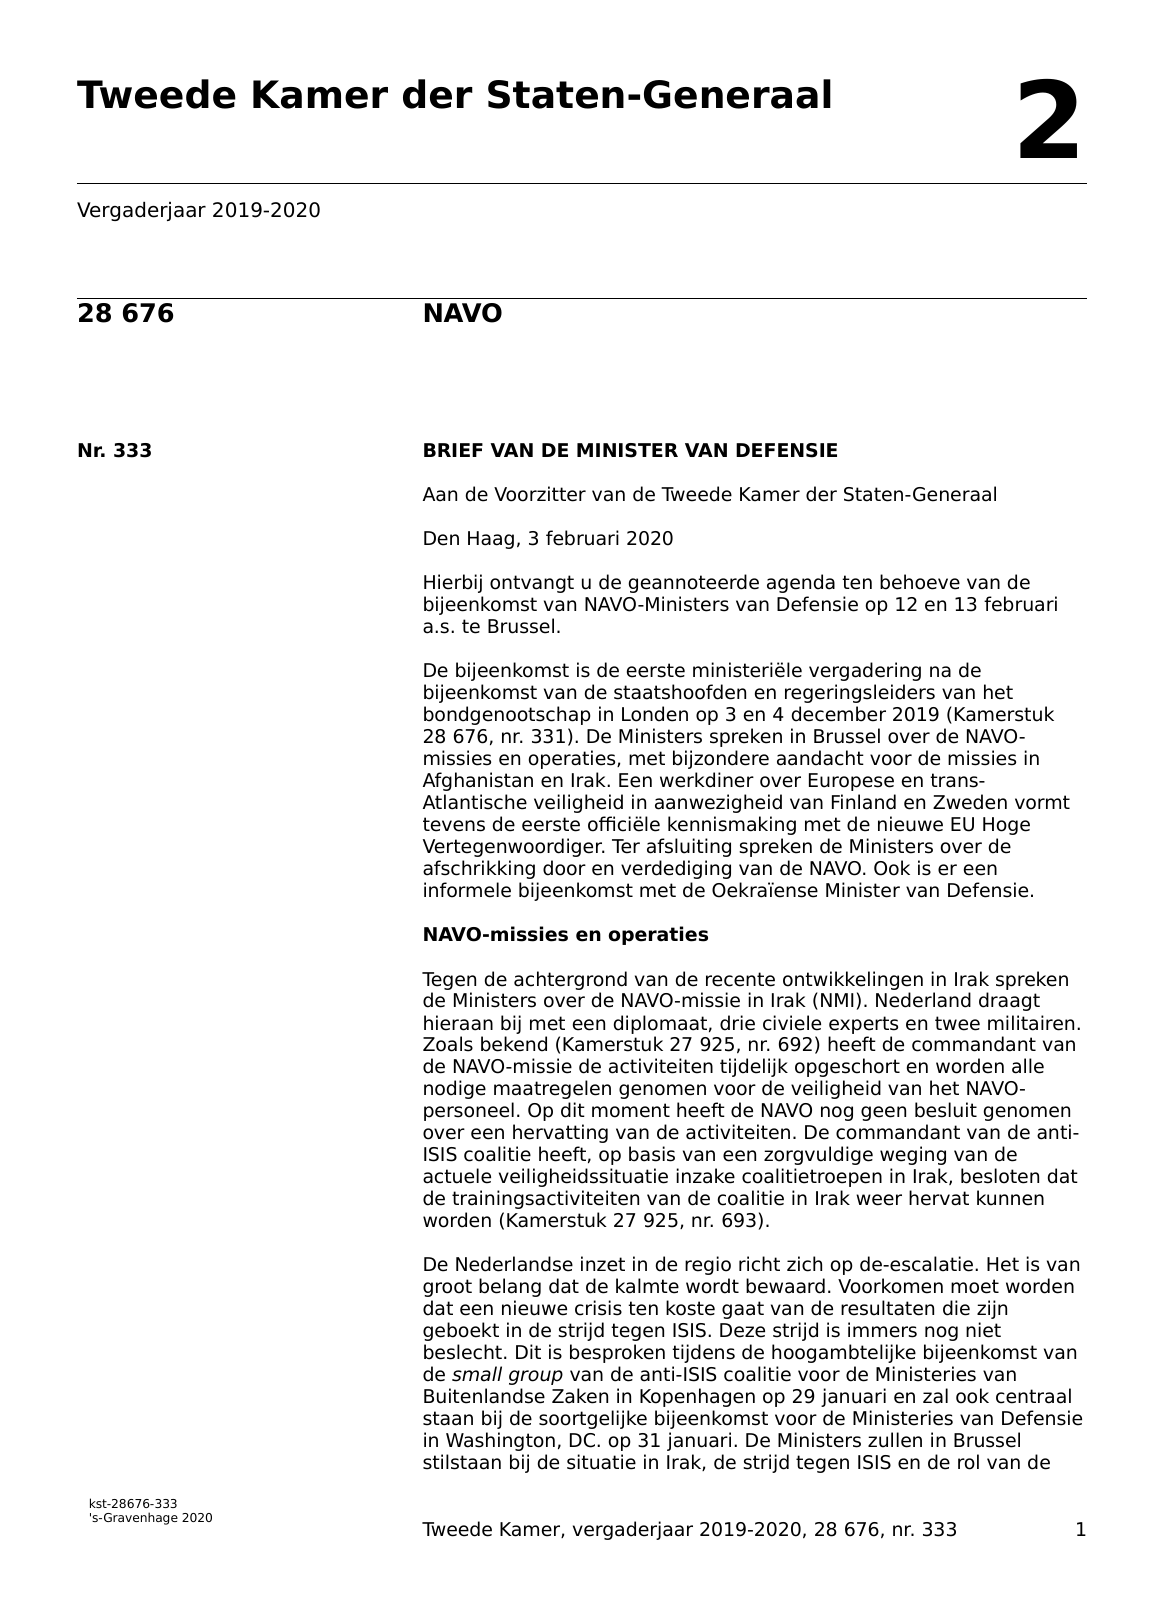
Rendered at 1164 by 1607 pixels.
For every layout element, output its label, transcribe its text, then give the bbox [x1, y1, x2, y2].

table_cell Vergaderjaar 2019-2020 [77, 184, 1087, 298]
text De bijeenkomst is de eerste ministeriële vergadering na de bijeenkomst van de staatshoofden en regeringsleiders van het bondgenootschap in Londen op 3 en 4 december 2019 (Kamerstuk 28 676, nr. 331). De Ministers spreken in Brussel over de NAVO-missies en operaties, met bijzondere aandacht voor de missies in Afghanistan en Irak. Een werkdiner over Europese en trans-Atlantische veiligheid in aanwezigheid van Finland en Zweden vormt tevens de eerste officiële kennismaking met de nieuwe EU Hoge Vertegenwoordiger. Ter afsluiting spreken de Ministers over de afschrikking door en verdediging van de NAVO. Ook is er een informele bijeenkomst met de Oekraïense Minister van Defensie. [422, 660, 1087, 902]
text Hierbij ontvangt u de geannoteerde agenda ten behoeve van de bijeenkomst van NAVO-Ministers van Defensie op 12 en 13 februari a.s. te Brussel. [422, 572, 1087, 638]
text kst-28676-333 [88, 1497, 323, 1511]
subtitle 28 676 NAVO [77, 299, 1087, 329]
text Aan de Voorzitter van de Tweede Kamer der Staten-Generaal [422, 484, 1087, 506]
text De Nederlandse inzet in de regio richt zich op de-escalatie. Het is van groot belang dat de kalmte wordt bewaard. Voorkomen moet worden dat een nieuwe crisis ten koste gaat van de resultaten die zijn geboekt in de strijd tegen ISIS. Deze strijd is immers nog niet beslecht. Dit is besproken tijdens de hoogambtelijke bijeenkomst van de small group van de anti-ISIS coalitie voor de Ministeries van Buitenlandse Zaken in Kopenhagen op 29 januari en zal ook centraal staan bij de soortgelijke bijeenkomst voor de Ministeries van Defensie in Washington, DC. op 31 januari. De Ministers zullen in Brussel stilstaan bij de situatie in Irak, de strijd tegen ISIS en de rol van de [422, 1254, 1087, 1474]
text 's-Gravenhage 2020 [88, 1511, 323, 1525]
table_header Tweede Kamer der Staten-Generaal [77, 59, 886, 183]
subtitle NAVO-missies en operaties [422, 924, 1087, 946]
text Tegen de achtergrond van de recente ontwikkelingen in Irak spreken de Ministers over de NAVO-missie in Irak (NMI). Nederland draagt hieraan bij met een diplomaat, drie civiele experts en twee militairen. Zoals bekend (Kamerstuk 27 925, nr. 692) heeft de commandant van de NAVO-missie de activiteiten tijdelijk opgeschort en worden alle nodige maatregelen genomen voor de veiligheid van het NAVO-personeel. Op dit moment heeft de NAVO nog geen besluit genomen over een hervatting van de activiteiten. De commandant van de anti-ISIS coalitie heeft, op basis van een zorgvuldige weging van de actuele veiligheidssituatie inzake coalitietroepen in Irak, besloten dat de trainingsactiviteiten van de coalitie in Irak weer hervat kunnen worden (Kamerstuk 27 925, nr. 693). [422, 968, 1087, 1232]
subtitle Nr. 333 BRIEF VAN DE MINISTER VAN DEFENSIE [77, 440, 1087, 462]
table_header 2 [886, 59, 1087, 183]
text Den Haag, 3 februari 2020 [422, 528, 1087, 550]
